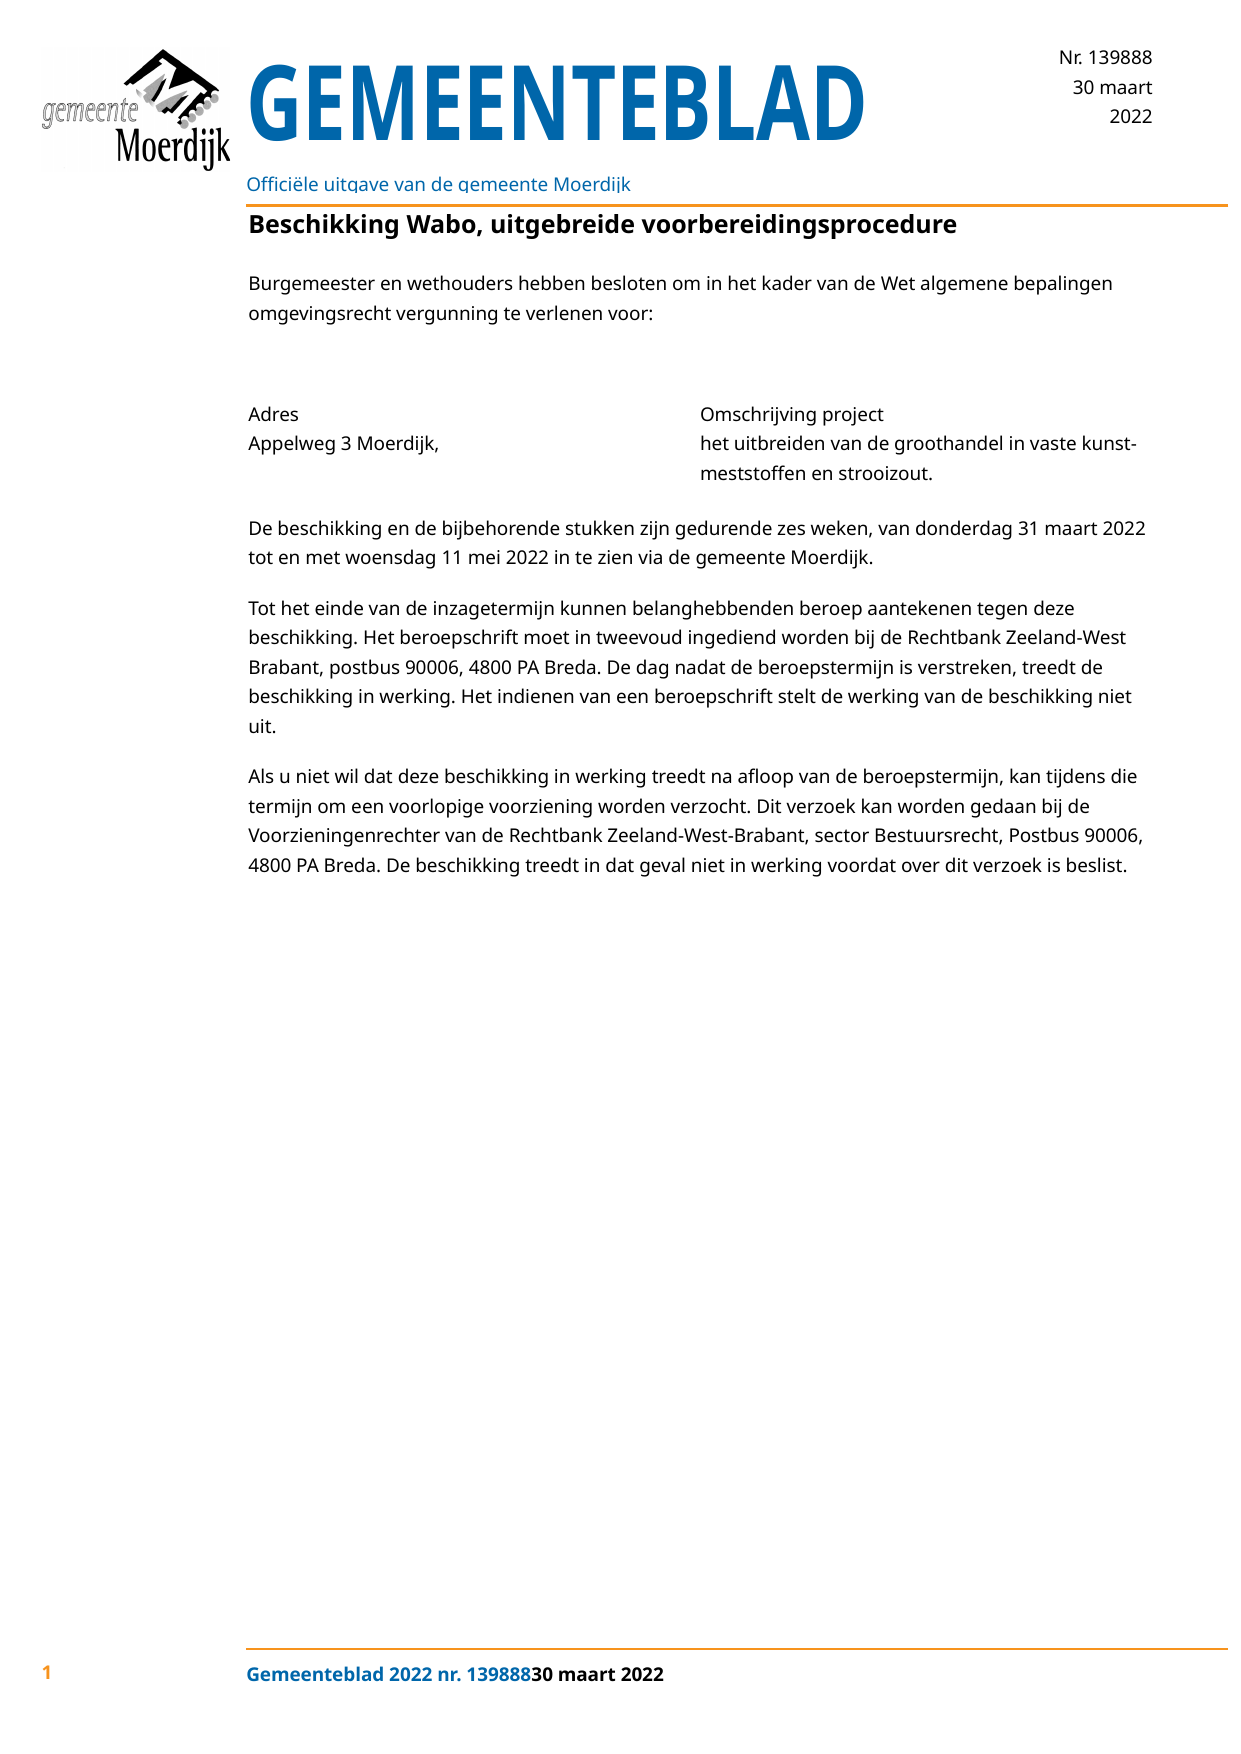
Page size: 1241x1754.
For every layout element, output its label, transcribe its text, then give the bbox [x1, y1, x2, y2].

text Tot het einde van de inzagetermijn kunnen belanghebbenden beroep aantekenen tegen deze beschikking. Het beroepschrift moet in tweevoud ingediend worden bij de Rechtbank Zeeland-West Brabant, postbus 90006, 4800 PA Breda. De dag nadat de beroepstermijn is verstreken, treedt de beschikking in werking. Het indienen van een beroepschrift stelt de werking van de beschikking niet uit. [248, 595, 1152, 739]
table_header Adres Appelweg 3 Moerdijk, [248, 401, 700, 486]
text Beschikking Wabo, uitgebreide voorbereidingsprocedure [248, 207, 1152, 241]
text De beschikking en de bijbehorende stukken zijn gedurende zes weken, van donderdag 31 maart 2022 tot en met woensdag 11 mei 2022 in te zien via de gemeente Moerdijk. [248, 515, 1152, 570]
text Burgemeester en wethouders hebben besloten om in het kader van de Wet algemene bepalingen omgevingsrecht vergunning te verlenen voor: [248, 270, 1152, 326]
table_cell [700, 486, 1152, 511]
table_cell [248, 486, 700, 511]
text Als u niet wil dat deze beschikking in werking treedt na afloop van de beroepstermijn, kan tijdens die termijn om een voorlopige voorziening worden verzocht. Dit verzoek kan worden gedaan bij de Voorzieningenrechter van de Rechtbank Zeeland-West-Brabant, sector Bestuursrecht, Postbus 90006, 4800 PA Breda. De beschikking treedt in dat geval niet in werking voordat over dit verzoek is beslist. [248, 763, 1152, 878]
table_header Omschrijving project het uitbreiden van de groothandel in vaste kunst-meststoffen en strooizout. [700, 401, 1152, 486]
picture [41, 47, 231, 172]
